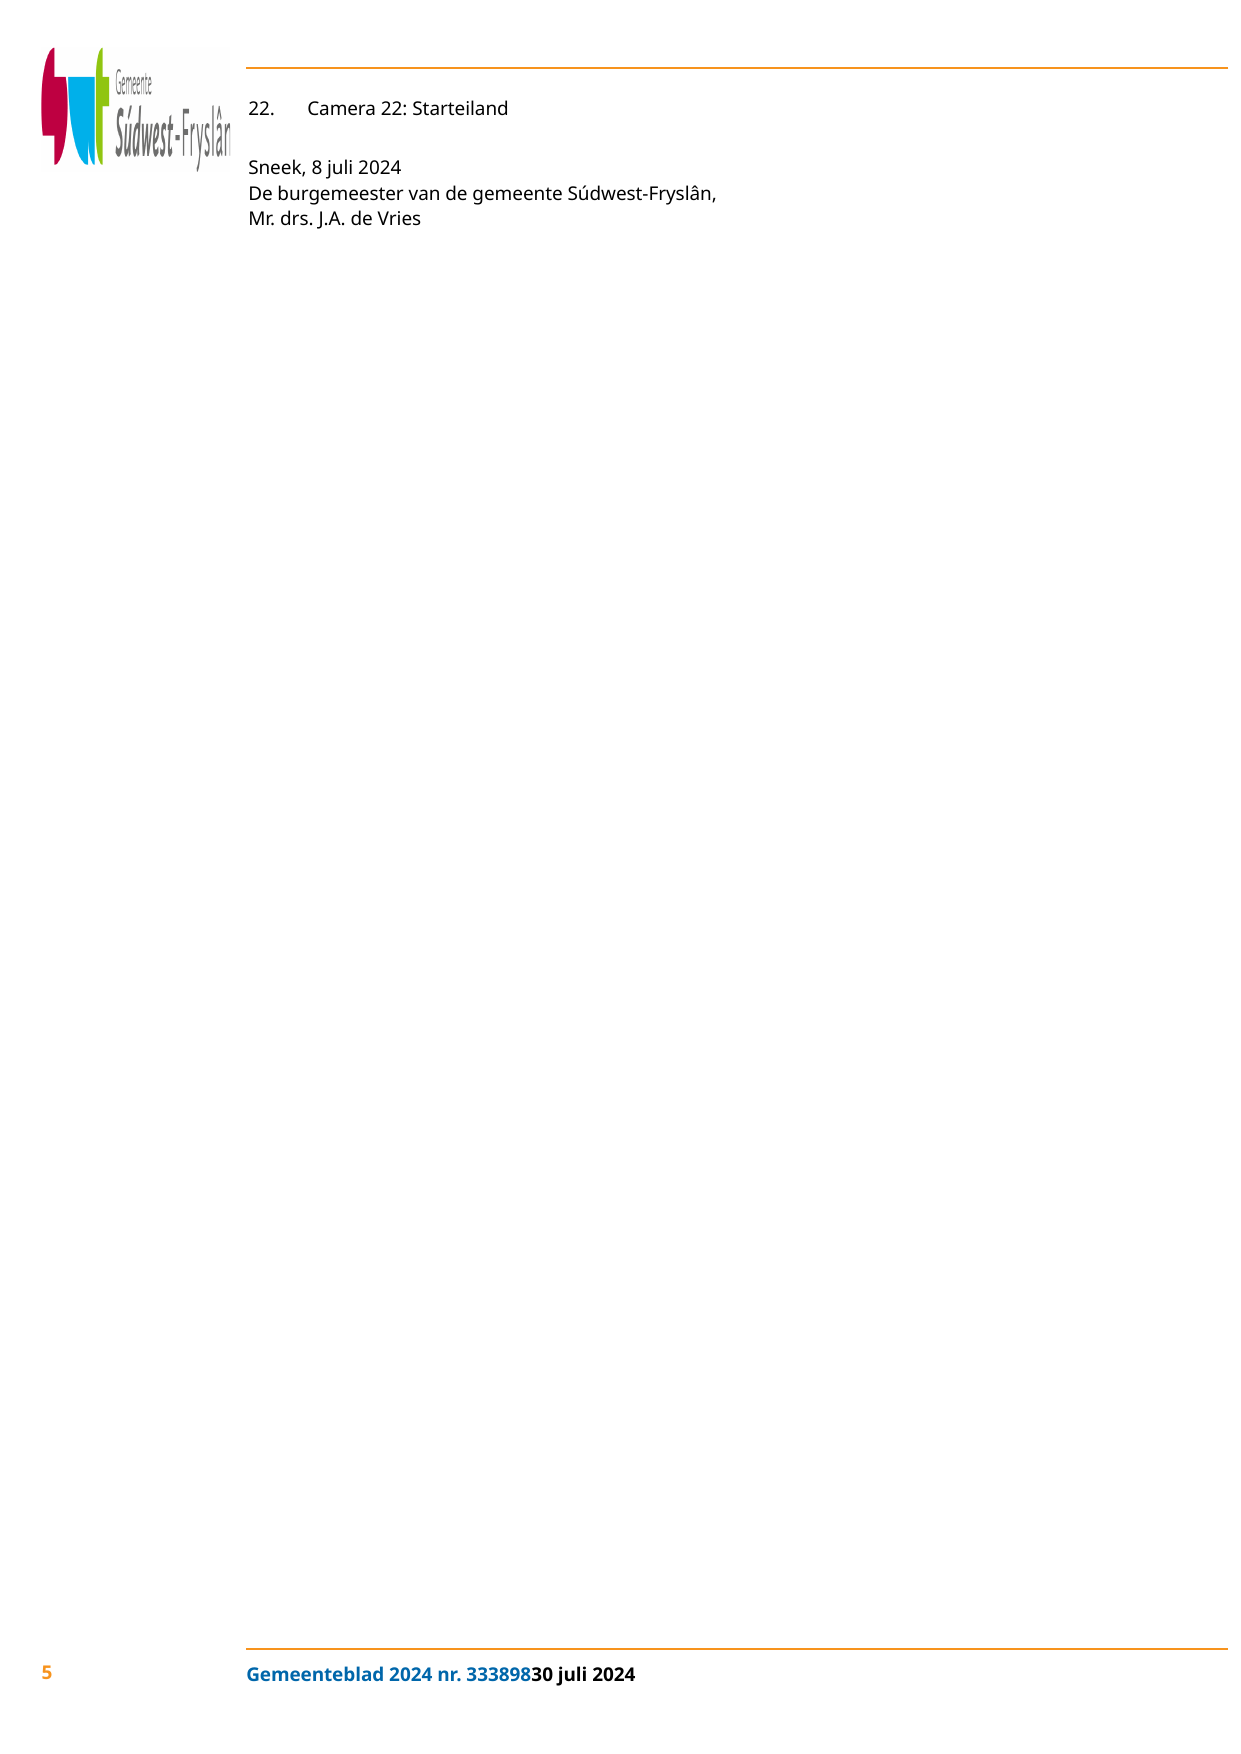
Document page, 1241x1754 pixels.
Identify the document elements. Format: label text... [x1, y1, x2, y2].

picture [41, 47, 231, 172]
list Camera 22: Starteiland [248, 95, 1152, 121]
text Sneek, 8 juli 2024 [248, 154, 1152, 180]
text De burgemeester van de gemeente Súdwest-Fryslân, [248, 180, 1152, 205]
text Mr. drs. J.A. de Vries [248, 205, 1152, 231]
